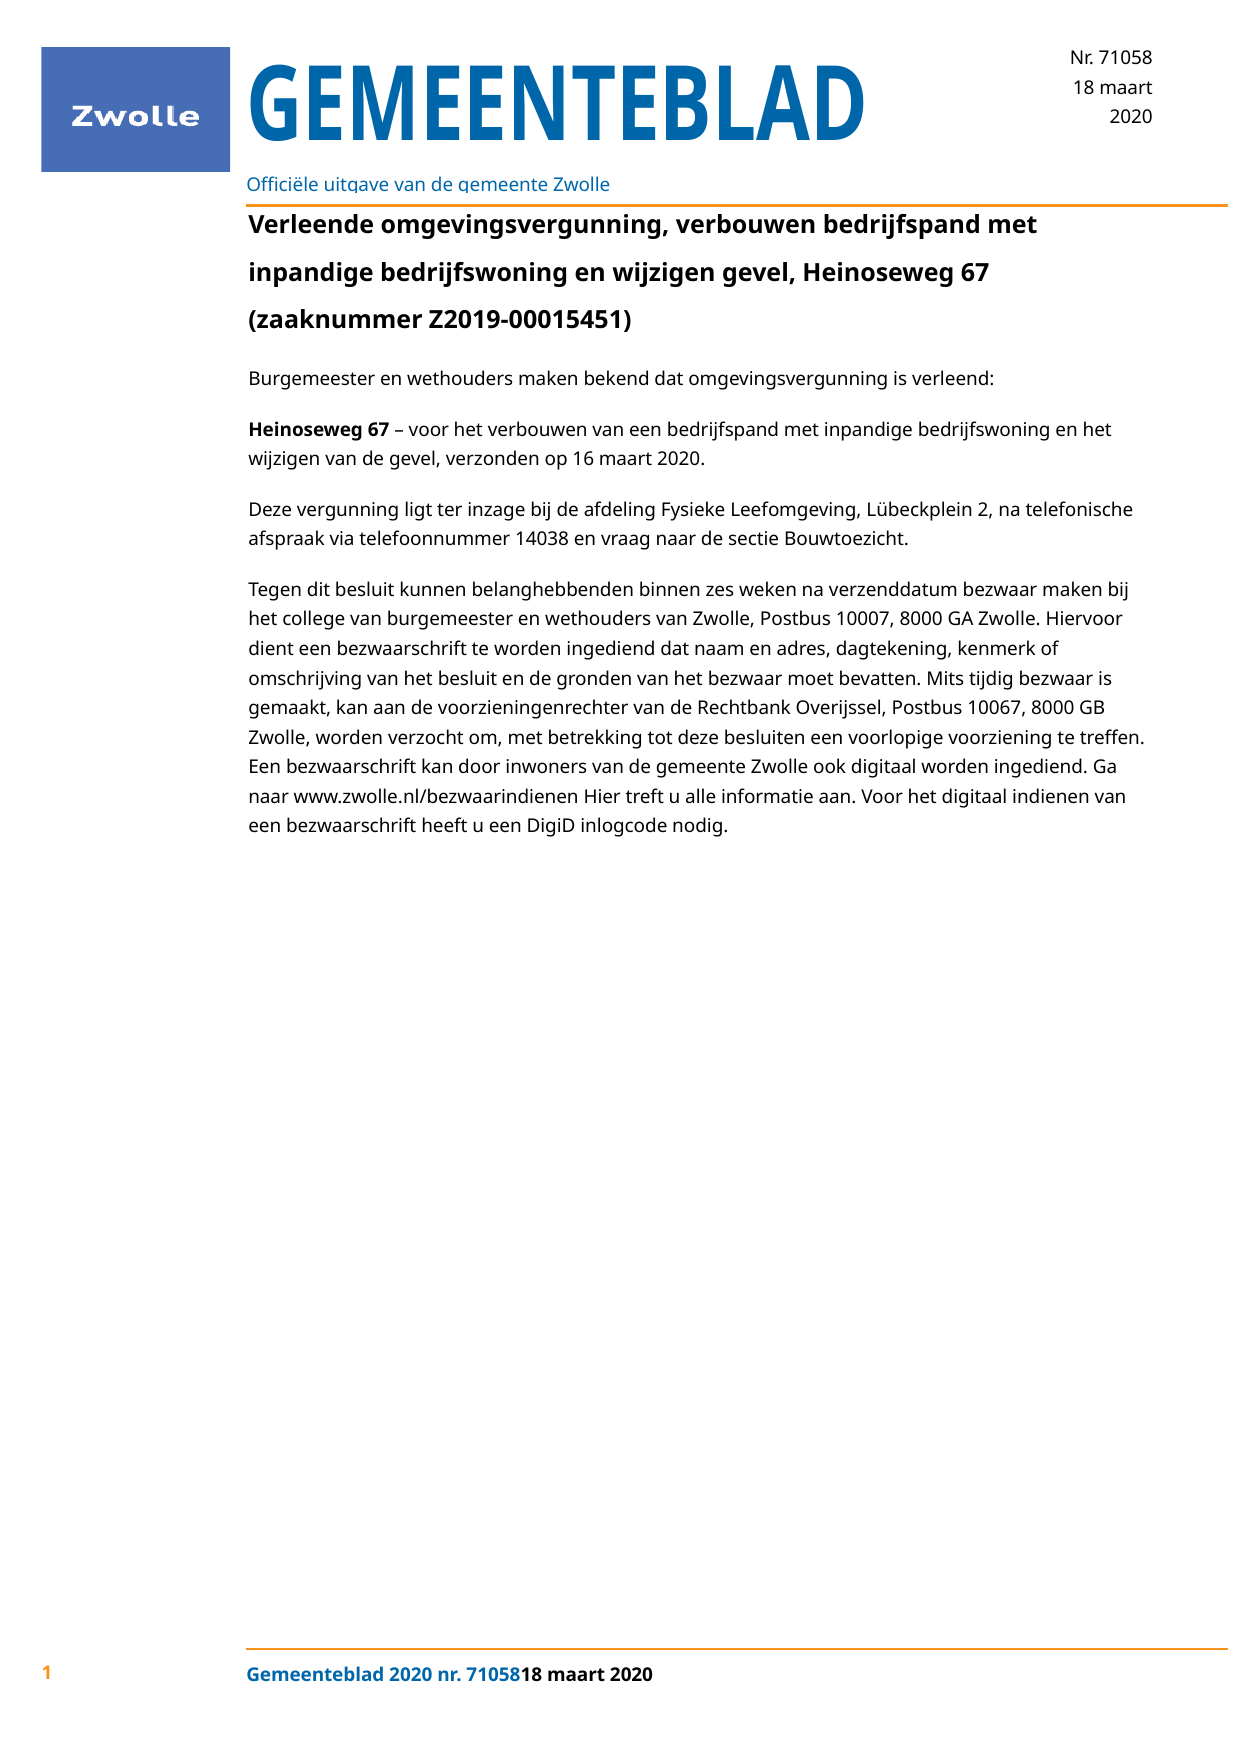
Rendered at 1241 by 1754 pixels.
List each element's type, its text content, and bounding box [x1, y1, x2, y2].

text Verleende omgevingsvergunning, verbouwen bedrijfspand met inpandige bedrijfswoning en wijzigen gevel, Heinoseweg 67 (zaaknummer Z2019-00015451) [248, 207, 1152, 336]
picture [41, 47, 231, 172]
text Burgemeester en wethouders maken bekend dat omgevingsvergunning is verleend: [248, 366, 1152, 391]
text Deze vergunning ligt ter inzage bij de afdeling Fysieke Leefomgeving, Lübeckplein 2, na telefonische afspraak via telefoonnummer 14038 en vraag naar de sectie Bouwtoezicht. [248, 496, 1152, 551]
text Heinoseweg 67 – voor het verbouwen van een bedrijfspand met inpandige bedrijfswoning en het wijzigen van de gevel, verzonden op 16 maart 2020. [248, 416, 1152, 471]
text Tegen dit besluit kunnen belanghebbenden binnen zes weken na verzenddatum bezwaar maken bij het college van burgemeester en wethouders van Zwolle, Postbus 10007, 8000 GA Zwolle. Hiervoor dient een bezwaarschrift te worden ingediend dat naam en adres, dagtekening, kenmerk of omschrijving van het besluit en de gronden van het bezwaar moet bevatten. Mits tijdig bezwaar is gemaakt, kan aan de voorzieningenrechter van de Rechtbank Overijssel, Postbus 10067, 8000 GB Zwolle, worden verzocht om, met betrekking tot deze besluiten een voorlopige voorziening te treffen. Een bezwaarschrift kan door inwoners van de gemeente Zwolle ook digitaal worden ingediend. Ga naar www.zwolle.nl/bezwaarindienen Hier treft u alle informatie aan. Voor het digitaal indienen van een bezwaarschrift heeft u een DigiD inlogcode nodig. [248, 576, 1152, 838]
